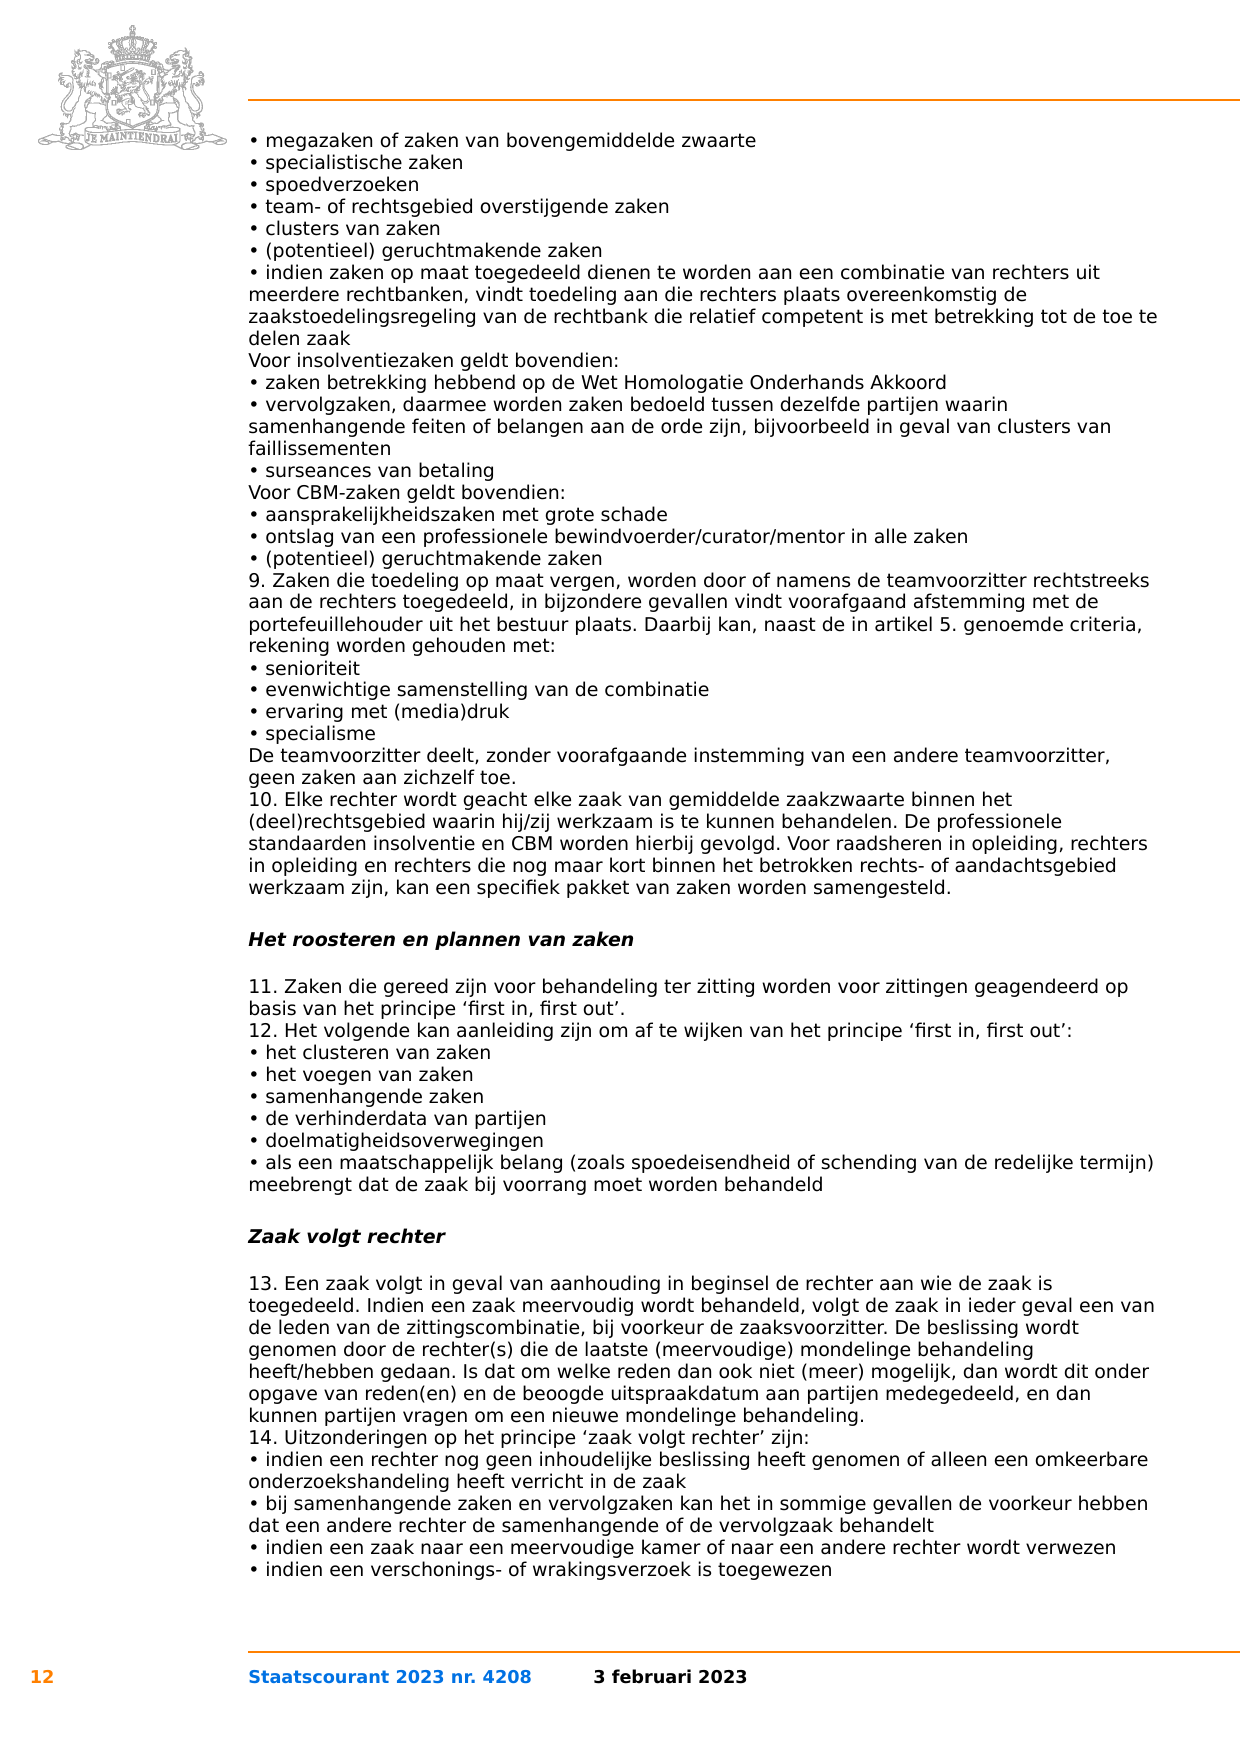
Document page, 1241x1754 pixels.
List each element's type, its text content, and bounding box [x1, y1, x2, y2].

text • als een maatschappelijk belang (zoals spoedeisendheid of schending van de redelijke termijn) meebrengt dat de zaak bij voorrang moet worden behandeld [248, 1152, 1163, 1196]
text • specialisme [248, 723, 1163, 745]
text • vervolgzaken, daarmee worden zaken bedoeld tussen dezelfde partijen waarin samenhangende feiten of belangen aan de orde zijn, bijvoorbeeld in geval van clusters van faillissementen [248, 394, 1163, 459]
text • doelmatigheidsoverwegingen [248, 1130, 1163, 1152]
text De teamvoorzitter deelt, zonder voorafgaande instemming van een andere teamvoorzitter, geen zaken aan zichzelf toe. [248, 745, 1163, 789]
text • megazaken of zaken van bovengemiddelde zwaarte [248, 130, 1163, 152]
text • (potentieel) geruchtmakende zaken [248, 547, 1163, 569]
text • senioriteit [248, 657, 1163, 679]
text • specialistische zaken [248, 152, 1163, 174]
text • bij samenhangende zaken en vervolgzaken kan het in sommige gevallen de voorkeur hebben dat een andere rechter de samenhangende of de vervolgzaak behandelt [248, 1493, 1163, 1537]
text Voor CBM-zaken geldt bovendien: [248, 482, 1163, 503]
text • indien een zaak naar een meervoudige kamer of naar een andere rechter wordt verwezen [248, 1537, 1163, 1559]
text • indien een verschonings- of wrakingsverzoek is toegewezen [248, 1559, 1163, 1581]
text 11. Zaken die gereed zijn voor behandeling ter zitting worden voor zittingen geagendeerd op basis van het principe ‘first in, first out’. [248, 976, 1163, 1020]
text 10. Elke rechter wordt geacht elke zaak van gemiddelde zaakzwaarte binnen het (deel)rechtsgebied waarin hij/zij werkzaam is te kunnen behandelen. De professionele standaarden insolventie en CBM worden hierbij gevolgd. Voor raadsheren in opleiding, rechters in opleiding en rechters die nog maar kort binnen het betrokken rechts- of aandachtsgebied werkzaam zijn, kan een specifiek pakket van zaken worden samengesteld. [248, 789, 1163, 899]
text 13. Een zaak volgt in geval van aanhouding in beginsel de rechter aan wie de zaak is toegedeeld. Indien een zaak meervoudig wordt behandeld, volgt de zaak in ieder geval een van de leden van de zittingscombinatie, bij voorkeur de zaaksvoorzitter. De beslissing wordt genomen door de rechter(s) die de laatste (meervoudige) mondelinge behandeling heeft/hebben gedaan. Is dat om welke reden dan ook niet (meer) mogelijk, dan wordt dit onder opgave van reden(en) en de beoogde uitspraakdatum aan partijen medegedeeld, en dan kunnen partijen vragen om een nieuwe mondelinge behandeling. [248, 1273, 1163, 1427]
text • het voegen van zaken [248, 1064, 1163, 1086]
text • evenwichtige samenstelling van de combinatie [248, 679, 1163, 701]
text 14. Uitzonderingen op het principe ‘zaak volgt rechter’ zijn: [248, 1427, 1163, 1449]
text • zaken betrekking hebbend op de Wet Homologatie Onderhands Akkoord [248, 372, 1163, 394]
text • team- of rechtsgebied overstijgende zaken [248, 196, 1163, 218]
text • de verhinderdata van partijen [248, 1108, 1163, 1130]
text • ontslag van een professionele bewindvoerder/curator/mentor in alle zaken [248, 526, 1163, 547]
text • clusters van zaken [248, 218, 1163, 240]
text • indien zaken op maat toegedeeld dienen te worden aan een combinatie van rechters uit meerdere rechtbanken, vindt toedeling aan die rechters plaats overeenkomstig de zaakstoedelingsregeling van de rechtbank die relatief competent is met betrekking tot de toe te delen zaak [248, 262, 1163, 350]
text 9. Zaken die toedeling op maat vergen, worden door of namens de teamvoorzitter rechtstreeks aan de rechters toegedeeld, in bijzondere gevallen vindt voorafgaand afstemming met de portefeuillehouder uit het bestuur plaats. Daarbij kan, naast de in artikel 5. genoemde criteria, rekening worden gehouden met: [248, 569, 1163, 657]
text • (potentieel) geruchtmakende zaken [248, 240, 1163, 262]
text 12. Het volgende kan aanleiding zijn om af te wijken van het principe ‘first in, first out’: [248, 1020, 1163, 1042]
subtitle Zaak volgt rechter [248, 1226, 1163, 1248]
picture [38, 25, 227, 150]
text • aansprakelijkheidszaken met grote schade [248, 503, 1163, 526]
text • ervaring met (media)druk [248, 701, 1163, 723]
subtitle Het roosteren en plannen van zaken [248, 929, 1163, 951]
text • het clusteren van zaken [248, 1042, 1163, 1064]
text • surseances van betaling [248, 459, 1163, 482]
text • samenhangende zaken [248, 1086, 1163, 1108]
text • spoedverzoeken [248, 174, 1163, 196]
text • indien een rechter nog geen inhoudelijke beslissing heeft genomen of alleen een omkeerbare onderzoekshandeling heeft verricht in de zaak [248, 1449, 1163, 1493]
text Voor insolventiezaken geldt bovendien: [248, 350, 1163, 372]
